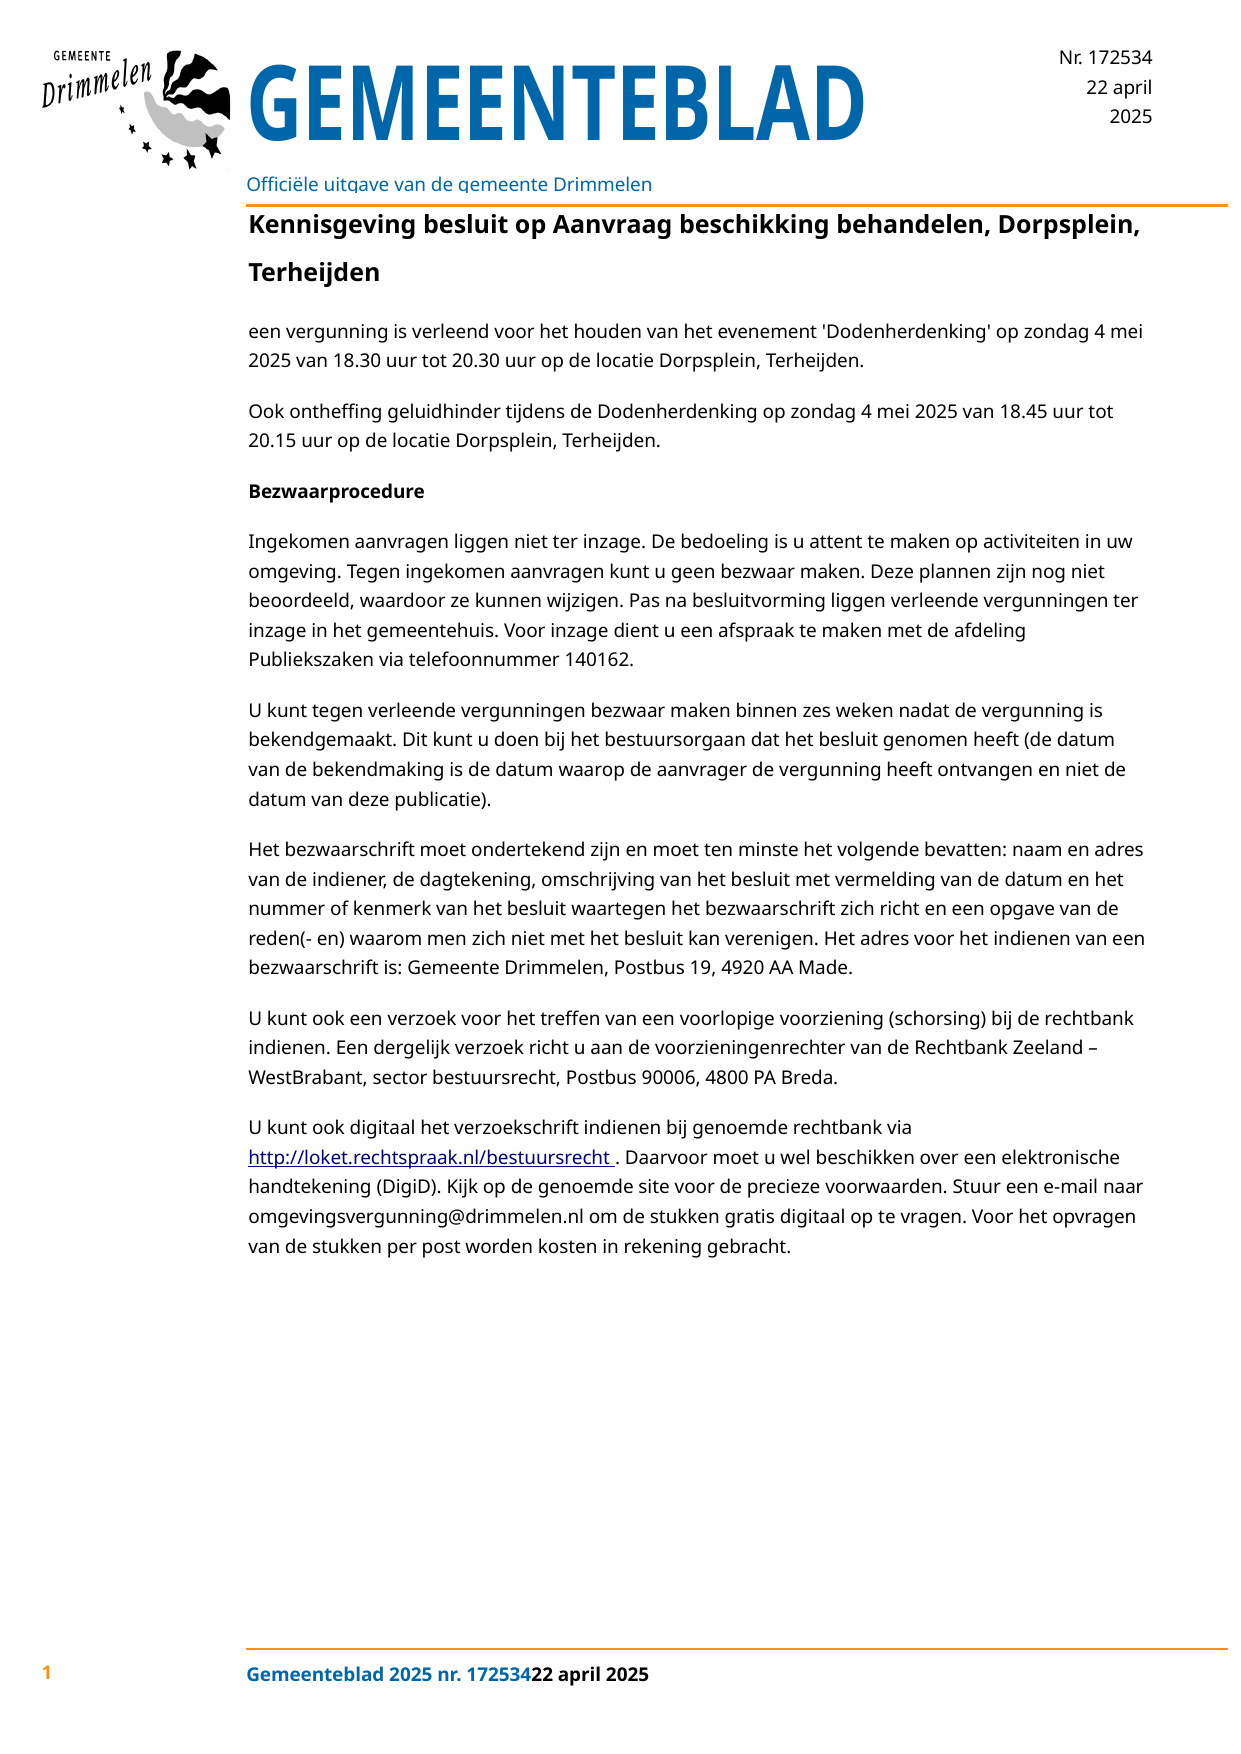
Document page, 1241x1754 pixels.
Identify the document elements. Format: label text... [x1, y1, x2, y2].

text Kennisgeving besluit op Aanvraag beschikking behandelen, Dorpsplein, Terheijden [248, 207, 1152, 288]
text Bezwaarprocedure [248, 478, 1152, 504]
text U kunt ook digitaal het verzoekschrift indienen bij genoemde rechtbank via http://loket.rechtspraak.nl/bestuursrecht . Daarvoor moet u wel beschikken over een elektronische handtekening (DigiD). Kijk op de genoemde site voor de precieze voorwaarden. Stuur een e-mail naar omgevingsvergunning@drimmelen.nl om de stukken gratis digitaal op te vragen. Voor het opvragen van de stukken per post worden kosten in rekening gebracht. [248, 1114, 1152, 1259]
picture [41, 47, 231, 172]
text U kunt tegen verleende vergunningen bezwaar maken binnen zes weken nadat de vergunning is bekendgemaakt. Dit kunt u doen bij het bestuursorgaan dat het besluit genomen heeft (de datum van de bekendmaking is de datum waarop de aanvrager de vergunning heeft ontvangen en niet de datum van deze publicatie). [248, 697, 1152, 812]
text een vergunning is verleend voor het houden van het evenement 'Dodenherdenking' op zondag 4 mei 2025 van 18.30 uur tot 20.30 uur op de locatie Dorpsplein, Terheijden. [248, 318, 1152, 373]
text U kunt ook een verzoek voor het treffen van een voorlopige voorziening (schorsing) bij de rechtbank indienen. Een dergelijk verzoek richt u aan de voorzieningenrechter van de Rechtbank Zeeland – WestBrabant, sector bestuursrecht, Postbus 90006, 4800 PA Breda. [248, 1005, 1152, 1090]
text Het bezwaarschrift moet ondertekend zijn en moet ten minste het volgende bevatten: naam en adres van de indiener, de dagtekening, omschrijving van het besluit met vermelding van de datum en het nummer of kenmerk van het besluit waartegen het bezwaarschrift zich richt en een opgave van de reden(- en) waarom men zich niet met het besluit kan verenigen. Het adres voor het indienen van een bezwaarschrift is: Gemeente Drimmelen, Postbus 19, 4920 AA Made. [248, 836, 1152, 980]
text Ingekomen aanvragen liggen niet ter inzage. De bedoeling is u attent te maken op activiteiten in uw omgeving. Tegen ingekomen aanvragen kunt u geen bezwaar maken. Deze plannen zijn nog niet beoordeeld, waardoor ze kunnen wijzigen. Pas na besluitvorming liggen verleende vergunningen ter inzage in het gemeentehuis. Voor inzage dient u een afspraak te maken met de afdeling Publiekszaken via telefoonnummer 140162. [248, 528, 1152, 672]
text Ook ontheffing geluidhinder tijdens de Dodenherdenking op zondag 4 mei 2025 van 18.45 uur tot 20.15 uur op de locatie Dorpsplein, Terheijden. [248, 398, 1152, 453]
